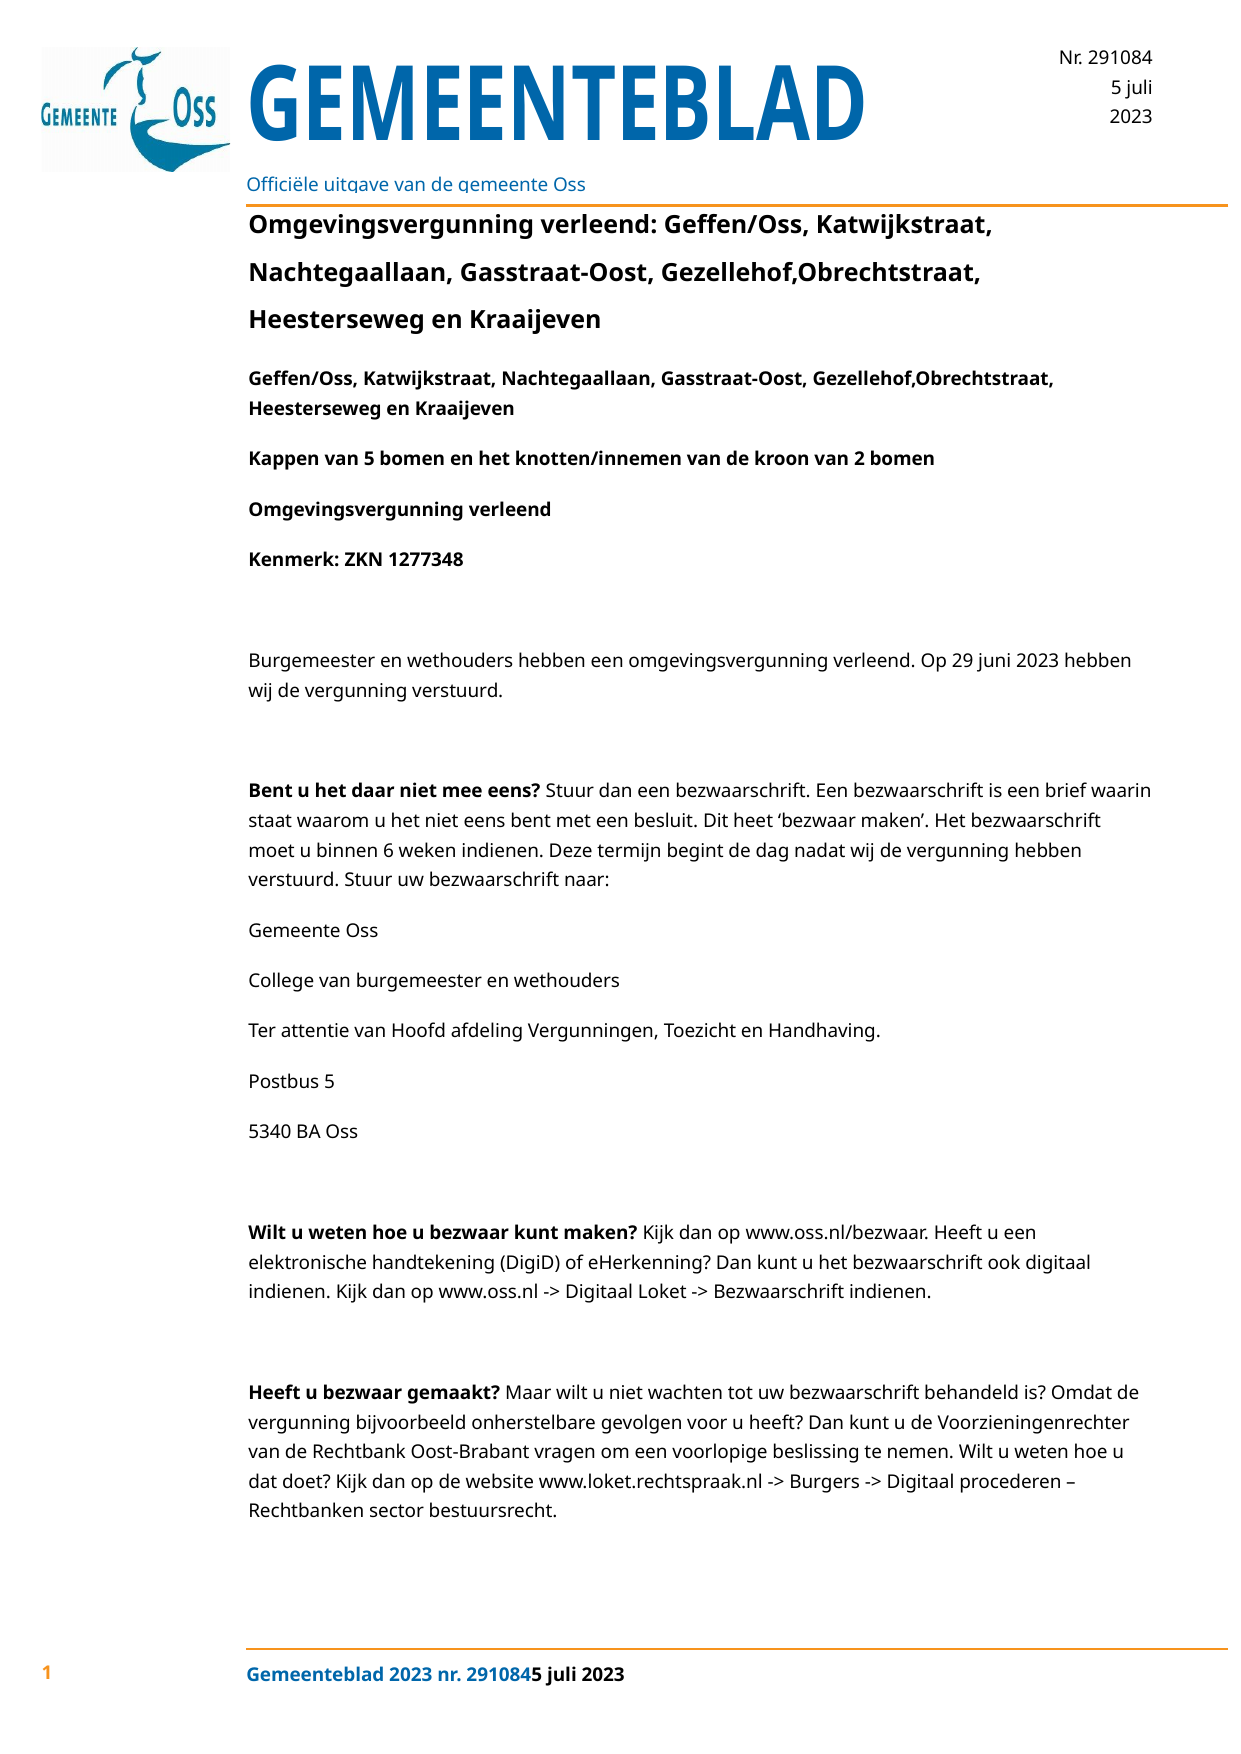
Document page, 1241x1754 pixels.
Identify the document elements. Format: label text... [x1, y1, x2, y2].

text Bent u het daar niet mee eens? Stuur dan een bezwaarschrift. Een bezwaarschrift is een brief waarin staat waarom u het niet eens bent met een besluit. Dit heet ‘bezwaar maken’. Het bezwaarschrift moet u binnen 6 weken indienen. Deze termijn begint de dag nadat wij de vergunning hebben verstuurd. Stuur uw bezwaarschrift naar: [248, 778, 1152, 892]
text Ter attentie van Hoofd afdeling Vergunningen, Toezicht en Handhaving. [248, 1018, 1152, 1043]
text Heeft u bezwaar gemaakt? Maar wilt u niet wachten tot uw bezwaarschrift behandeld is? Omdat de vergunning bijvoorbeeld onherstelbare gevolgen voor u heeft? Dan kunt u de Voorzieningenrechter van de Rechtbank Oost-Brabant vragen om een voorlopige beslissing te nemen. Wilt u weten hoe u dat doet? Kijk dan op de website www.loket.rechtspraak.nl -> Burgers -> Digitaal procederen – Rechtbanken sector bestuursrecht. [248, 1379, 1152, 1523]
text Kenmerk: ZKN 1277348 [248, 546, 1152, 572]
text College van burgemeester en wethouders [248, 967, 1152, 993]
text Omgevingsvergunning verleend: Geffen/Oss, Katwijkstraat, Nachtegaallaan, Gasstraat-Oost, Gezellehof,Obrechtstraat, Heesterseweg en Kraaijeven [248, 207, 1152, 336]
text Omgevingsvergunning verleend [248, 496, 1152, 522]
text Postbus 5 [248, 1068, 1152, 1094]
text Geffen/Oss, Katwijkstraat, Nachtegaallaan, Gasstraat-Oost, Gezellehof,Obrechtstraat, Heesterseweg en Kraaijeven [248, 366, 1152, 421]
text Burgemeester en wethouders hebben een omgevingsvergunning verleend. Op 29 juni 2023 hebben wij de vergunning verstuurd. [248, 647, 1152, 702]
text Wilt u weten hoe u bezwaar kunt maken? Kijk dan op www.oss.nl/bezwaar. Heeft u een elektronische handtekening (DigiD) of eHerkenning? Dan kunt u het bezwaarschrift ook digitaal indienen. Kijk dan op www.oss.nl -> Digitaal Loket -> Bezwaarschrift indienen. [248, 1219, 1152, 1304]
text Gemeente Oss [248, 917, 1152, 942]
text Kappen van 5 bomen en het knotten/innemen van de kroon van 2 bomen [248, 446, 1152, 471]
picture [41, 47, 231, 172]
text 5340 BA Oss [248, 1118, 1152, 1144]
